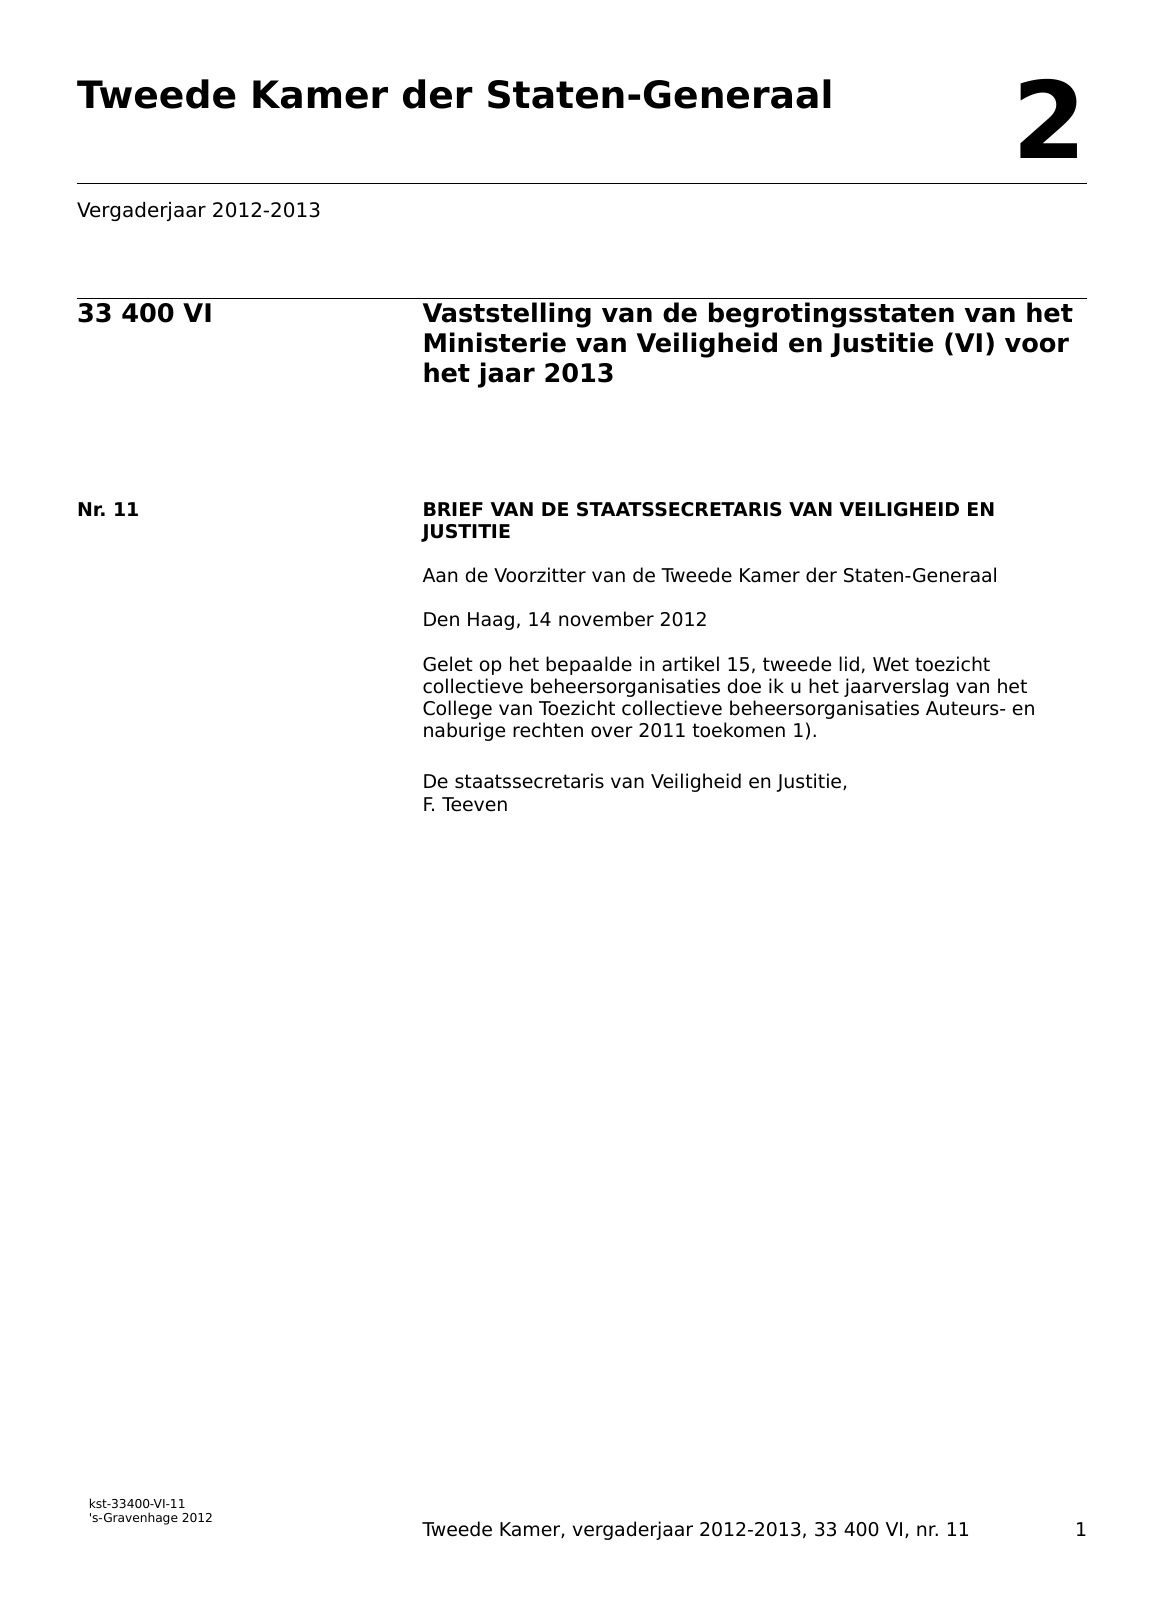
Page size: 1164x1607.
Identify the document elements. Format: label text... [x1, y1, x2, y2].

text 's-Gravenhage 2012 [88, 1511, 323, 1525]
text kst-33400-VI-11 [88, 1497, 323, 1511]
text De staatssecretaris van Veiligheid en Justitie, F. Teeven [422, 771, 1087, 815]
subtitle 33 400 VI Vaststelling van de begrotingsstaten van het Ministerie van Veiligheid en Justitie (VI) voor het jaar 2013 [77, 299, 1087, 388]
text Aan de Voorzitter van de Tweede Kamer der Staten-Generaal [422, 565, 1087, 587]
table_header 2 [886, 59, 1087, 183]
subtitle Nr. 11 BRIEF VAN DE STAATSSECRETARIS VAN VEILIGHEID EN JUSTITIE [77, 499, 1087, 543]
text Gelet op het bepaalde in artikel 15, tweede lid, Wet toezicht collectieve beheersorganisaties doe ik u het jaarverslag van het College van Toezicht collectieve beheersorganisaties Auteurs- en naburige rechten over 2011 toekomen 1). [422, 653, 1087, 741]
table_header Tweede Kamer der Staten-Generaal [77, 59, 886, 183]
table_cell Vergaderjaar 2012-2013 [77, 184, 1087, 298]
text Den Haag, 14 november 2012 [422, 609, 1087, 631]
